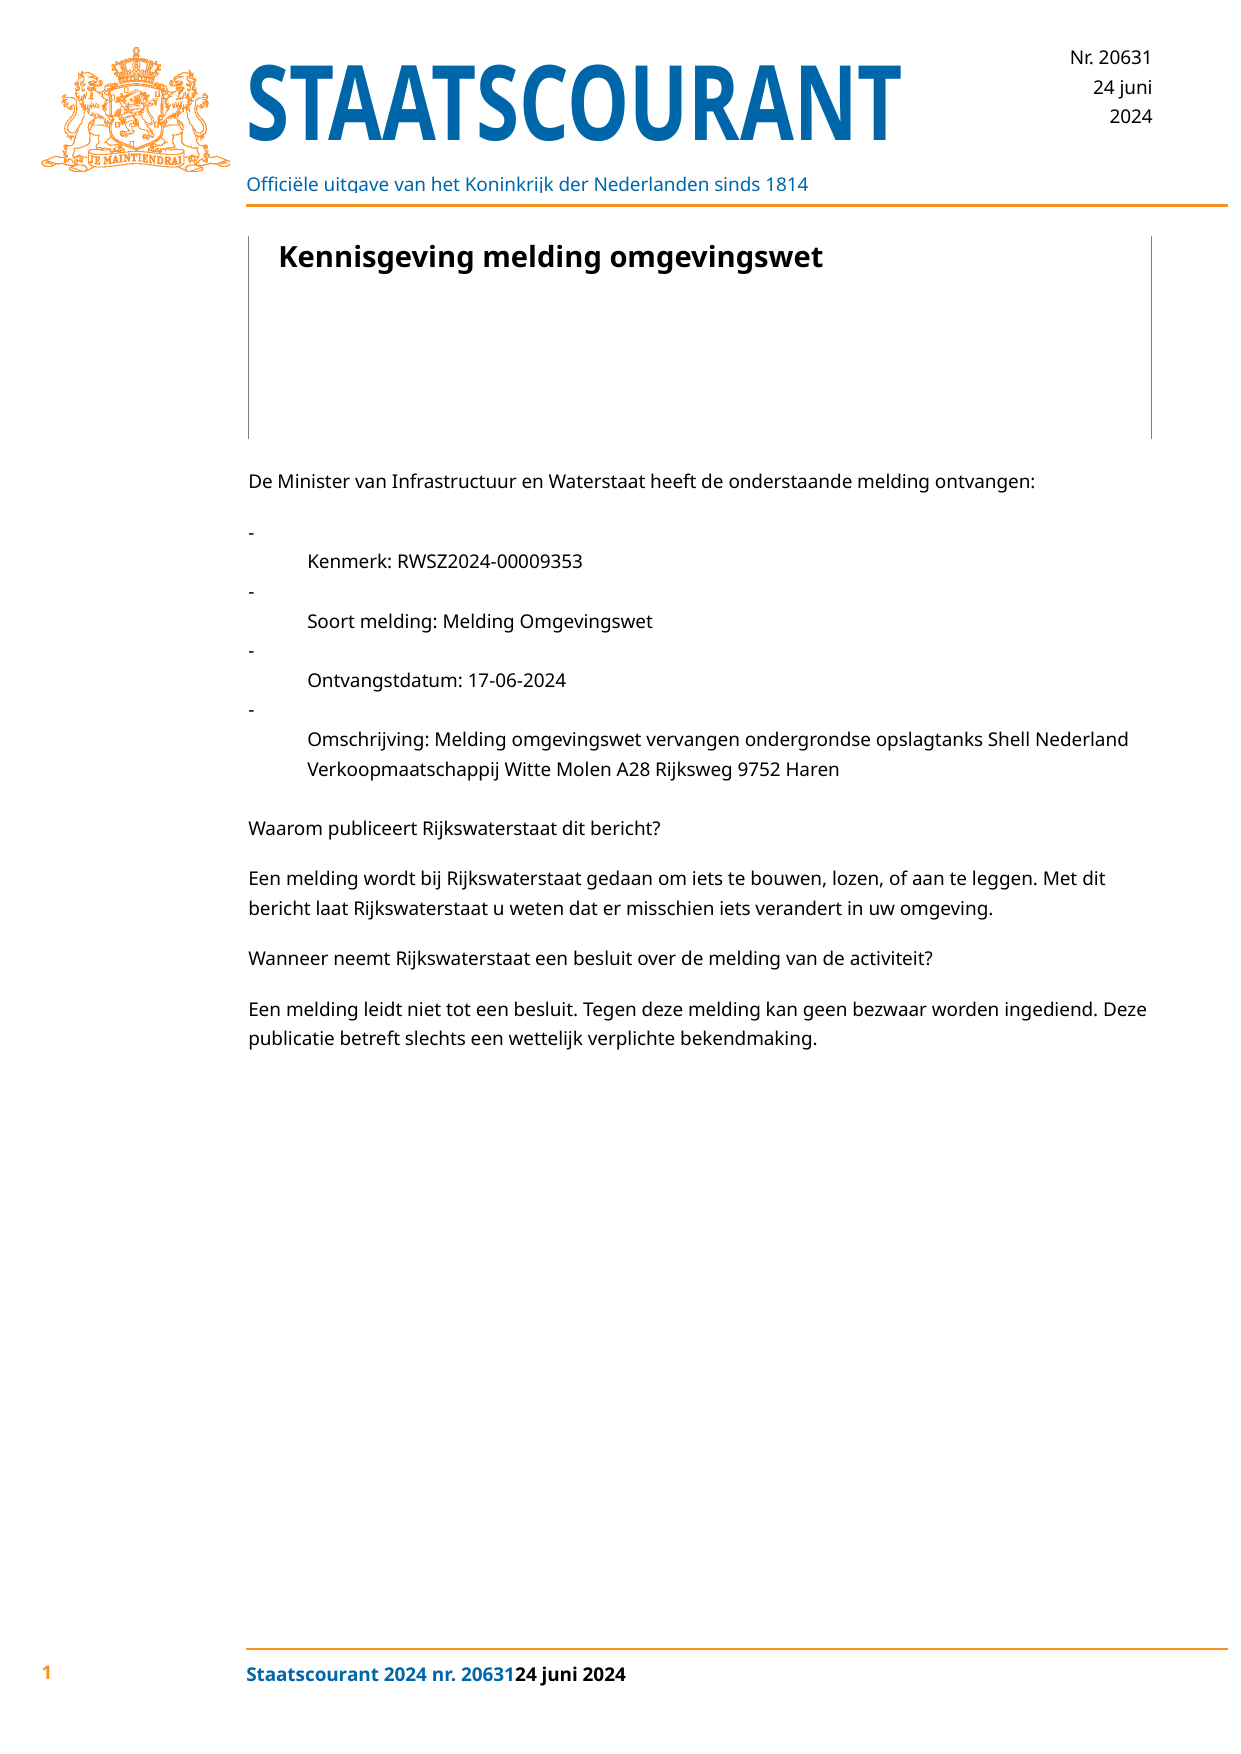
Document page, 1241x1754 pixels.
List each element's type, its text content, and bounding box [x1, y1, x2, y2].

text Een melding wordt bij Rijkswaterstaat gedaan om iets te bouwen, lozen, of aan te leggen. Met dit bericht laat Rijkswaterstaat u weten dat er misschien iets verandert in uw omgeving. [248, 865, 1152, 921]
table_header Kennisgeving melding omgevingswet [249, 236, 850, 439]
list Omschrijving: Melding omgevingswet vervangen ondergrondse opslagtanks Shell Nederland Verkoopmaatschappij Witte Molen A28 Rijksweg 9752 Haren [248, 726, 1152, 781]
table_header [850, 236, 912, 413]
picture [912, 236, 1090, 414]
list Kenmerk: RWSZ2024-00009353 [248, 549, 1152, 574]
table_header [1090, 236, 1151, 413]
text Een melding leidt niet tot een besluit. Tegen deze melding kan geen bezwaar worden ingediend. Deze publicatie betreft slechts een wettelijk verplichte bekendmaking. [248, 996, 1152, 1051]
picture [41, 47, 231, 172]
text Wanneer neemt Rijkswaterstaat een besluit over de melding van de activiteit? [248, 945, 1152, 971]
text Waarom publiceert Rijkswaterstaat dit bericht? [248, 815, 1152, 841]
list Ontvangstdatum: 17-06-2024 [248, 667, 1152, 693]
list Soort melding: Melding Omgevingswet [248, 608, 1152, 633]
text De Minister van Infrastructuur en Waterstaat heeft de onderstaande melding ontvangen: [248, 469, 1152, 494]
table_header [850, 414, 1151, 439]
